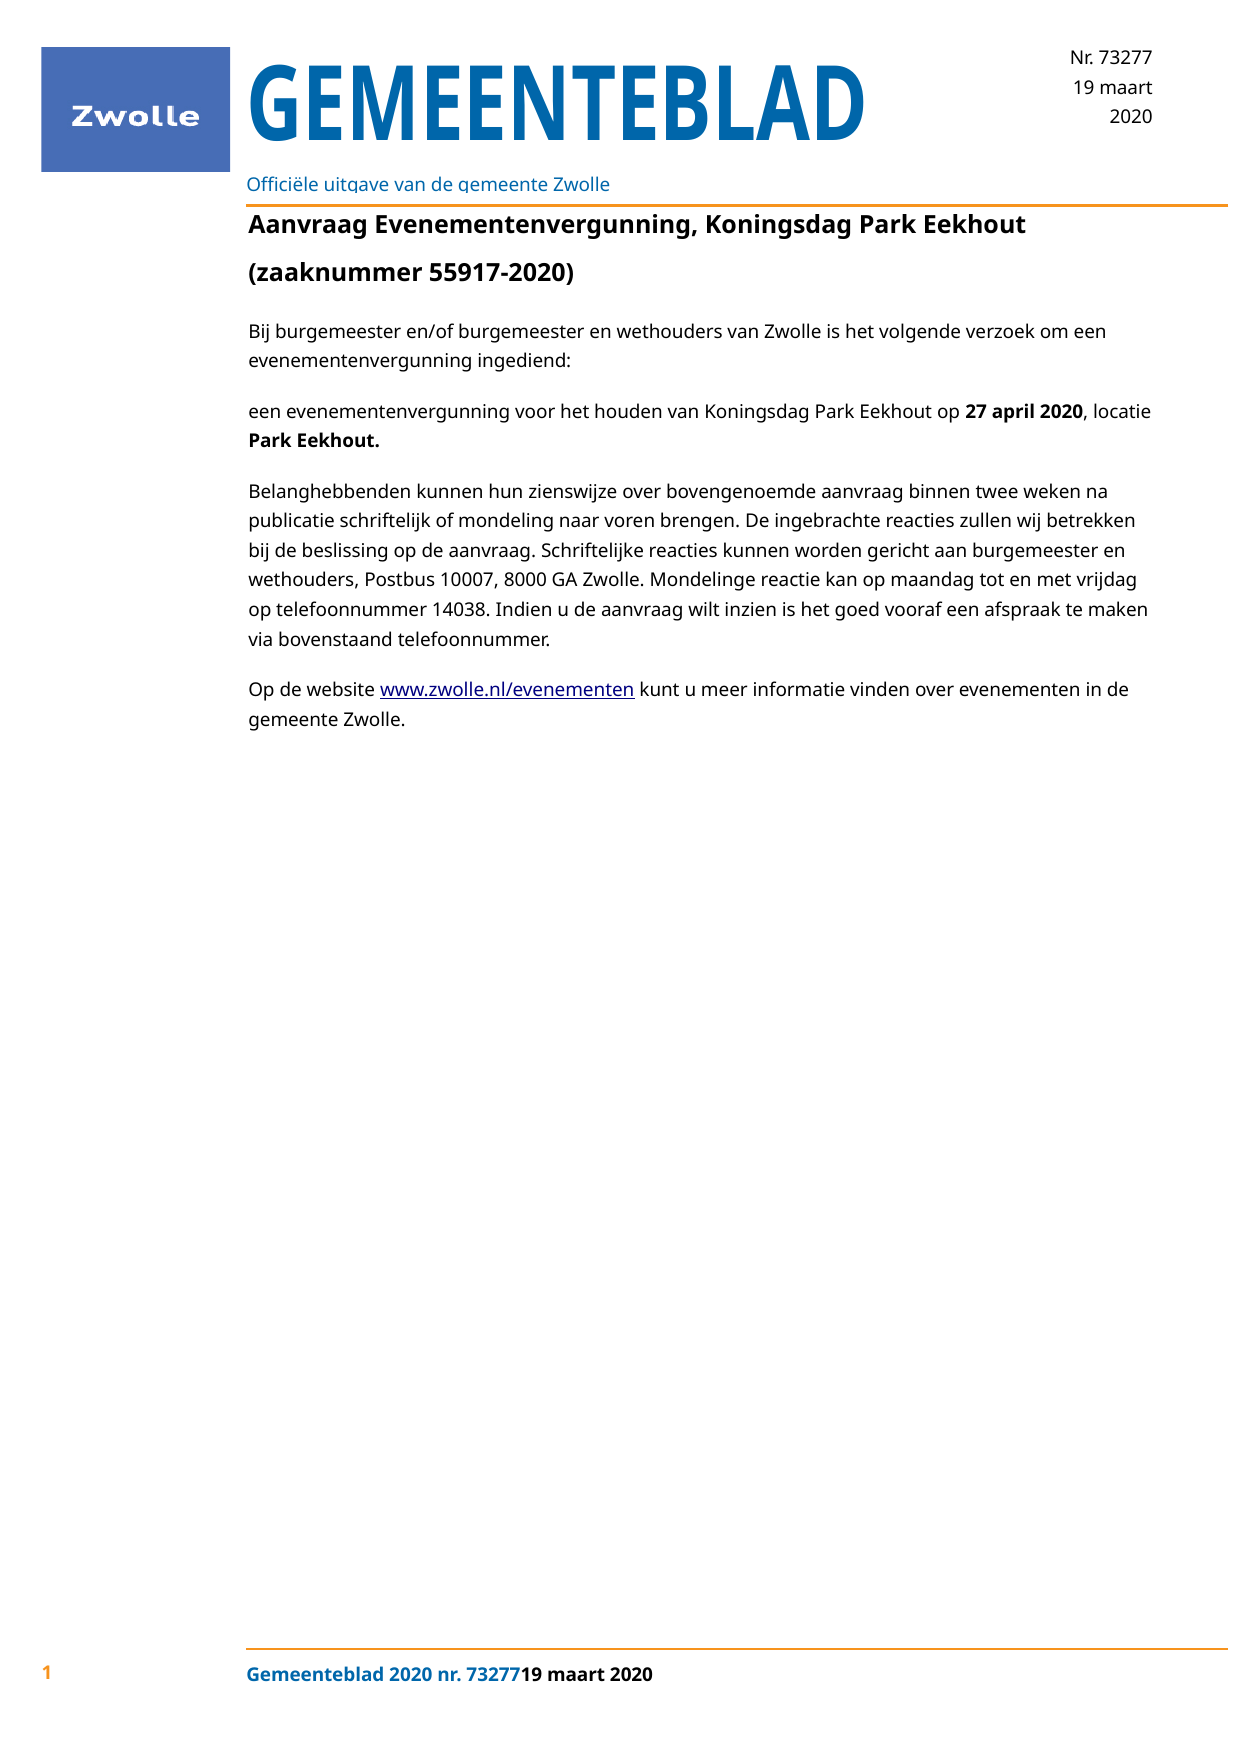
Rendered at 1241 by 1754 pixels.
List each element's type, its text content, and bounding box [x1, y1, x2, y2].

text Aanvraag Evenementenvergunning, Koningsdag Park Eekhout (zaaknummer 55917-2020) [248, 207, 1152, 288]
picture [41, 47, 231, 172]
text Op de website www.zwolle.nl/evenementen kunt u meer informatie vinden over evenementen in de gemeente Zwolle. [248, 676, 1152, 732]
text Belanghebbenden kunnen hun zienswijze over bovengenoemde aanvraag binnen twee weken na publicatie schriftelijk of mondeling naar voren brengen. De ingebrachte reacties zullen wij betrekken bij de beslissing op de aanvraag. Schriftelijke reacties kunnen worden gericht aan burgemeester en wethouders, Postbus 10007, 8000 GA Zwolle. Mondelinge reactie kan op maandag tot en met vrijdag op telefoonnummer 14038. Indien u de aanvraag wilt inzien is het goed vooraf een afspraak te maken via bovenstaand telefoonnummer. [248, 478, 1152, 652]
text Bij burgemeester en/of burgemeester en wethouders van Zwolle is het volgende verzoek om een evenementenvergunning ingediend: [248, 318, 1152, 373]
text een evenementenvergunning voor het houden van Koningsdag Park Eekhout op 27 april 2020, locatie Park Eekhout. [248, 398, 1152, 453]
